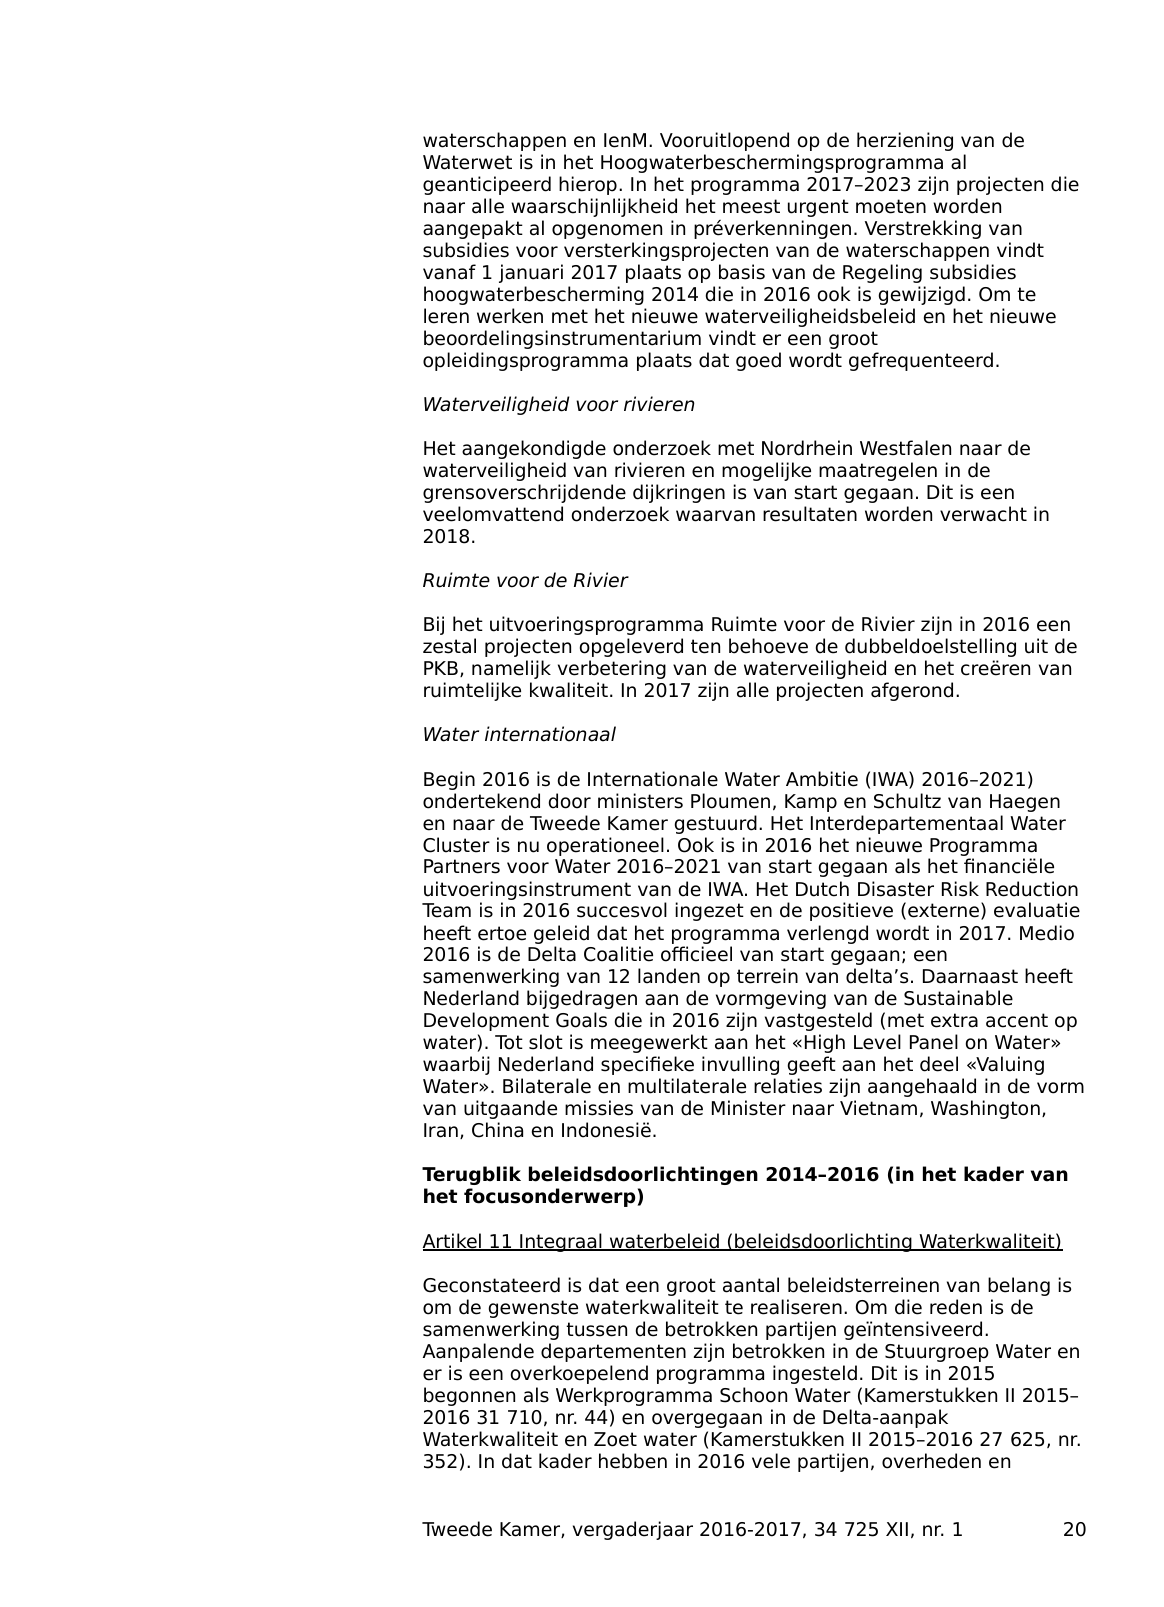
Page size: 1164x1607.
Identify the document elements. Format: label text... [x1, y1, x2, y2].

subtitle Ruimte voor de Rivier [422, 570, 1087, 592]
subtitle Artikel 11 Integraal waterbeleid (beleidsdoorlichting Waterkwaliteit) [422, 1231, 1087, 1252]
text Bij het uitvoeringsprogramma Ruimte voor de Rivier zijn in 2016 een zestal projecten opgeleverd ten behoeve de dubbeldoelstelling uit de PKB, namelijk verbetering van de waterveiligheid en het creëren van ruimtelijke kwaliteit. In 2017 zijn alle projecten afgerond. [422, 614, 1087, 702]
subtitle Waterveiligheid voor rivieren [422, 394, 1087, 416]
text Het aangekondigde onderzoek met Nordrhein Westfalen naar de waterveiligheid van rivieren en mogelijke maatregelen in de grensoverschrijdende dijkringen is van start gegaan. Dit is een veelomvattend onderzoek waarvan resultaten worden verwacht in 2018. [422, 438, 1087, 548]
subtitle Terugblik beleidsdoorlichtingen 2014–2016 (in het kader van het focusonderwerp) [422, 1164, 1087, 1208]
text Geconstateerd is dat een groot aantal beleidsterreinen van belang is om de gewenste waterkwaliteit te realiseren. Om die reden is de samenwerking tussen de betrokken partijen geïntensiveerd. Aanpalende departementen zijn betrokken in de Stuurgroep Water en er is een overkoepelend programma ingesteld. Dit is in 2015 begonnen als Werkprogramma Schoon Water (Kamerstukken II 2015–2016 31 710, nr. 44) en overgegaan in de Delta-aanpak Waterkwaliteit en Zoet water (Kamerstukken II 2015–2016 27 625, nr. 352). In dat kader hebben in 2016 vele partijen, overheden en [422, 1275, 1087, 1472]
text Begin 2016 is de Internationale Water Ambitie (IWA) 2016–2021) ondertekend door ministers Ploumen, Kamp en Schultz van Haegen en naar de Tweede Kamer gestuurd. Het Interdepartementaal Water Cluster is nu operationeel. Ook is in 2016 het nieuwe Programma Partners voor Water 2016–2021 van start gegaan als het financiële uitvoeringsinstrument van de IWA. Het Dutch Disaster Risk Reduction Team is in 2016 succesvol ingezet en de positieve (externe) evaluatie heeft ertoe geleid dat het programma verlengd wordt in 2017. Medio 2016 is de Delta Coalitie officieel van start gegaan; een samenwerking van 12 landen op terrein van delta’s. Daarnaast heeft Nederland bijgedragen aan de vormgeving van de Sustainable Development Goals die in 2016 zijn vastgesteld (met extra accent op water). Tot slot is meegewerkt aan het «High Level Panel on Water» waarbij Nederland specifieke invulling geeft aan het deel «Valuing Water». Bilaterale en multilaterale relaties zijn aangehaald in de vorm van uitgaande missies van de Minister naar Vietnam, Washington, Iran, China en Indonesië. [422, 768, 1087, 1142]
subtitle Water internationaal [422, 724, 1087, 746]
text waterschappen en IenM. Vooruitlopend op de herziening van de Waterwet is in het Hoogwaterbeschermingsprogramma al geanticipeerd hierop. In het programma 2017–2023 zijn projecten die naar alle waarschijnlijkheid het meest urgent moeten worden aangepakt al opgenomen in préverkenningen. Verstrekking van subsidies voor versterkingsprojecten van de waterschappen vindt vanaf 1 januari 2017 plaats op basis van de Regeling subsidies hoogwaterbescherming 2014 die in 2016 ook is gewijzigd. Om te leren werken met het nieuwe waterveiligheidsbeleid en het nieuwe beoordelingsinstrumentarium vindt er een groot opleidingsprogramma plaats dat goed wordt gefrequenteerd. [422, 130, 1087, 372]
